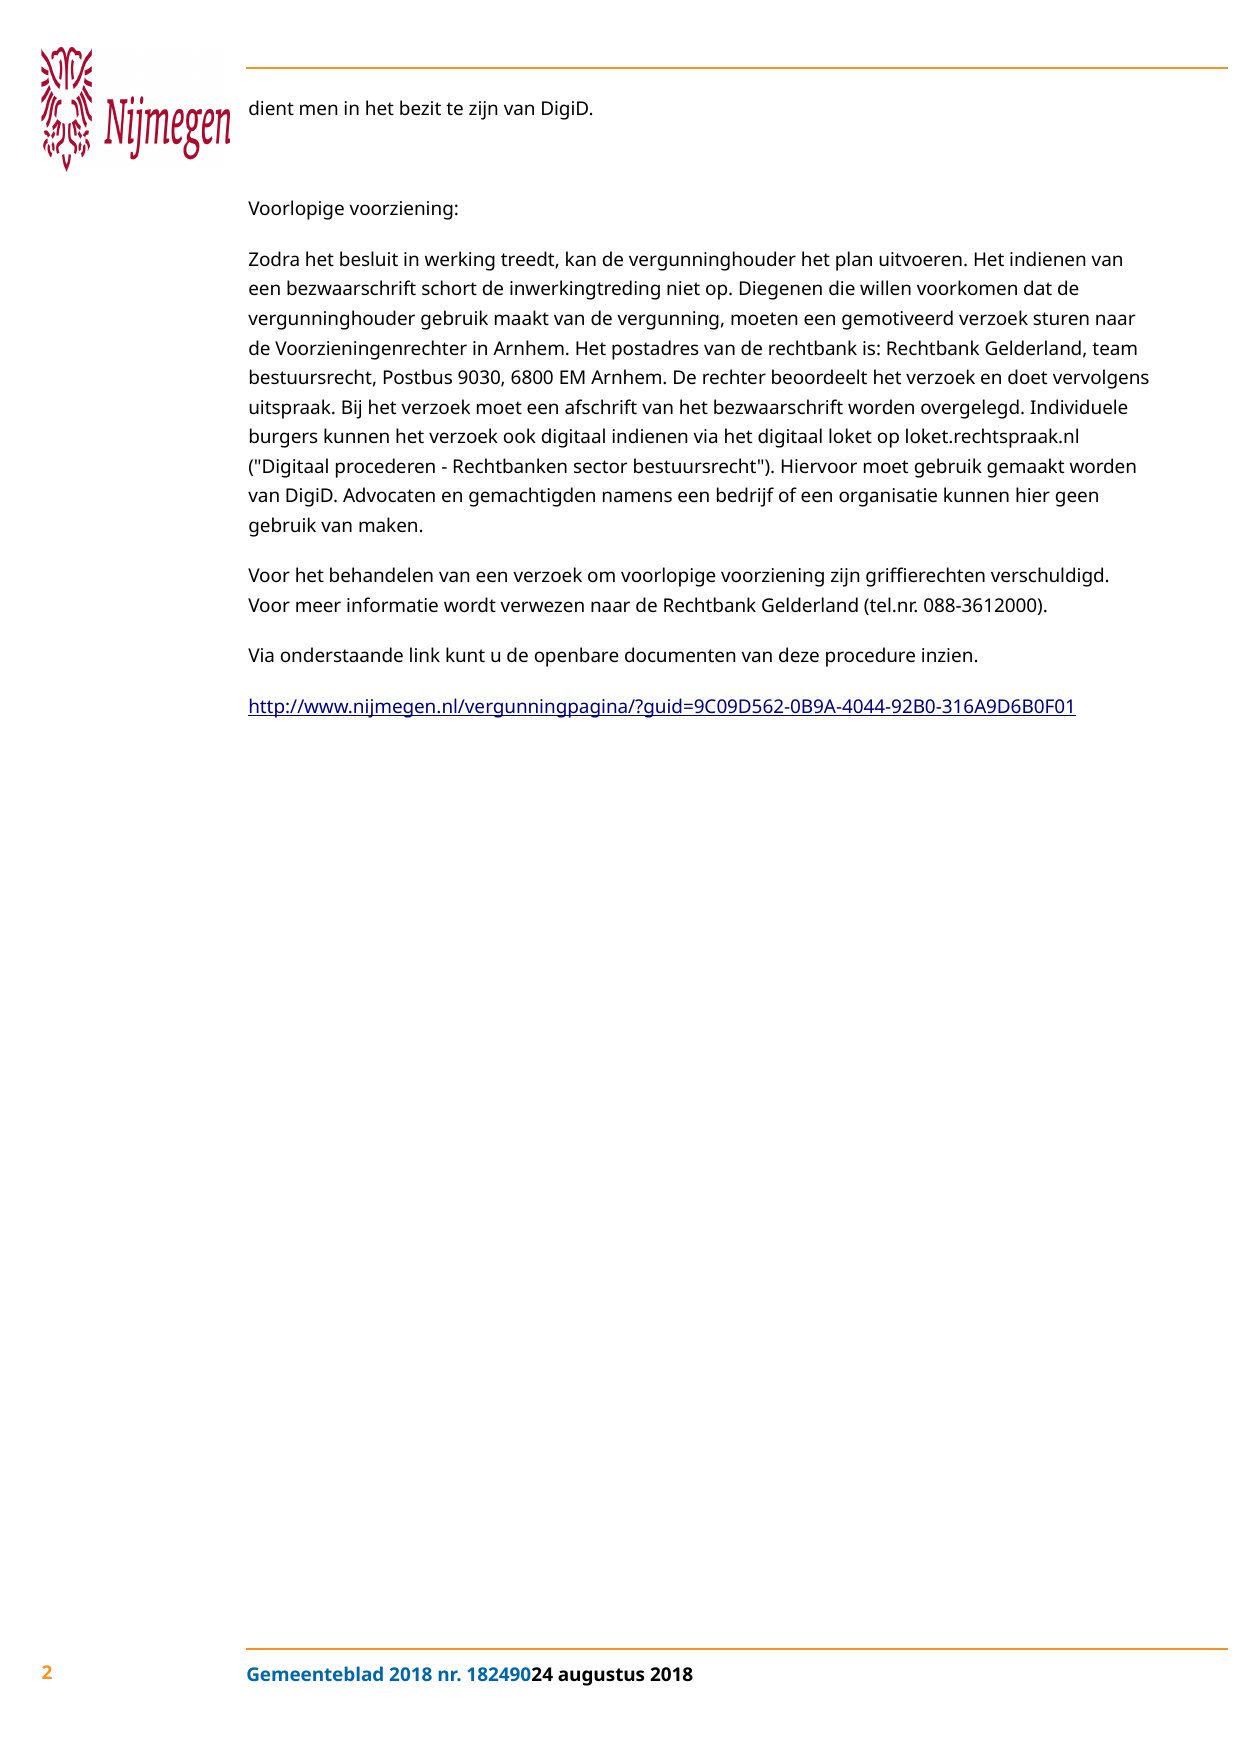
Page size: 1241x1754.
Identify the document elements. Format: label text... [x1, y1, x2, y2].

text Voorlopige voorziening: [248, 196, 1152, 221]
text Zodra het besluit in werking treedt, kan de vergunninghouder het plan uitvoeren. Het indienen van een bezwaarschrift schort de inwerkingtreding niet op. Diegenen die willen voorkomen dat de vergunninghouder gebruik maakt van de vergunning, moeten een gemotiveerd verzoek sturen naar de Voorzieningenrechter in Arnhem. Het postadres van de rechtbank is: Rechtbank Gelderland, team bestuursrecht, Postbus 9030, 6800 EM Arnhem. De rechter beoordeelt het verzoek en doet vervolgens uitspraak. Bij het verzoek moet een afschrift van het bezwaarschrift worden overgelegd. Individuele burgers kunnen het verzoek ook digitaal indienen via het digitaal loket op loket.rechtspraak.nl ("Digitaal procederen - Rechtbanken sector bestuursrecht"). Hiervoor moet gebruik gemaakt worden van DigiD. Advocaten en gemachtigden namens een bedrijf of een organisatie kunnen hier geen gebruik van maken. [248, 246, 1152, 538]
text Via onderstaande link kunt u de openbare documenten van deze procedure inzien. [248, 643, 1152, 668]
text http://www.nijmegen.nl/vergunningpagina/?guid=9C09D562-0B9A-4044-92B0-316A9D6B0F01 [248, 693, 1152, 719]
text dient men in het bezit te zijn van DigiD. [248, 95, 1152, 121]
picture [41, 47, 231, 172]
text Voor het behandelen van een verzoek om voorlopige voorziening zijn griffierechten verschuldigd. Voor meer informatie wordt verwezen naar de Rechtbank Gelderland (tel.nr. 088-3612000). [248, 563, 1152, 618]
